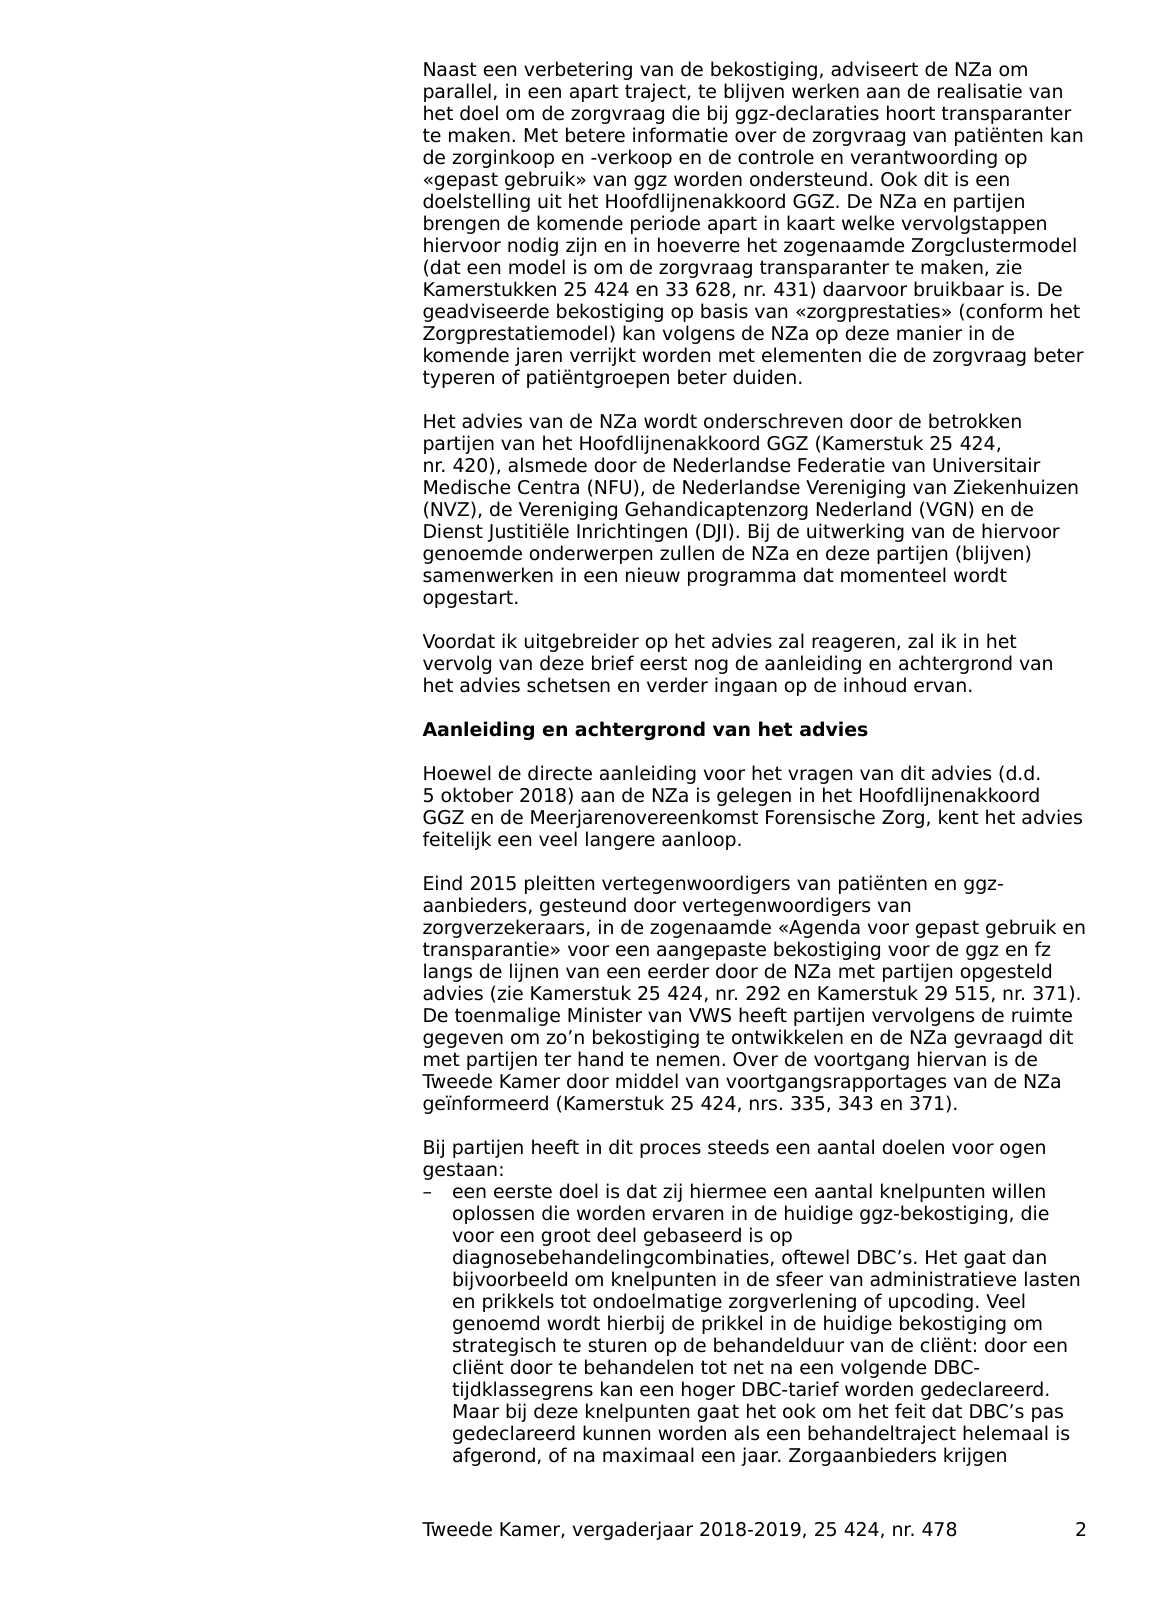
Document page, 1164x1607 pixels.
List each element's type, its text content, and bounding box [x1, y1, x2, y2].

text Eind 2015 pleitten vertegenwoordigers van patiënten en ggz-aanbieders, gesteund door vertegenwoordigers van zorgverzekeraars, in de zogenaamde «Agenda voor gepast gebruik en transparantie» voor een aangepaste bekostiging voor de ggz en fz langs de lijnen van een eerder door de NZa met partijen opgesteld advies (zie Kamerstuk 25 424, nr. 292 en Kamerstuk 29 515, nr. 371). De toenmalige Minister van VWS heeft partijen vervolgens de ruimte gegeven om zo’n bekostiging te ontwikkelen en de NZa gevraagd dit met partijen ter hand te nemen. Over de voortgang hiervan is de Tweede Kamer door middel van voortgangsrapportages van de NZa geïnformeerd (Kamerstuk 25 424, nrs. 335, 343 en 371). [422, 873, 1087, 1115]
text Voordat ik uitgebreider op het advies zal reageren, zal ik in het vervolg van deze brief eerst nog de aanleiding en achtergrond van het advies schetsen en verder ingaan op de inhoud ervan. [422, 631, 1087, 697]
text Het advies van de NZa wordt onderschreven door de betrokken partijen van het Hoofdlijnenakkoord GGZ (Kamerstuk 25 424, nr. 420), alsmede door de Nederlandse Federatie van Universitair Medische Centra (NFU), de Nederlandse Vereniging van Ziekenhuizen (NVZ), de Vereniging Gehandicaptenzorg Nederland (VGN) en de Dienst Justitiële Inrichtingen (DJI). Bij de uitwerking van de hiervoor genoemde onderwerpen zullen de NZa en deze partijen (blijven) samenwerken in een nieuw programma dat momenteel wordt opgestart. [422, 411, 1087, 609]
text Bij partijen heeft in dit proces steeds een aantal doelen voor ogen gestaan: [422, 1137, 1087, 1181]
text – een eerste doel is dat zij hiermee een aantal knelpunten willen oplossen die worden ervaren in de huidige ggz-bekostiging, die voor een groot deel gebaseerd is op diagnosebehandelingcombinaties, oftewel DBC’s. Het gaat dan bijvoorbeeld om knelpunten in de sfeer van administratieve lasten en prikkels tot ondoelmatige zorgverlening of upcoding. Veel genoemd wordt hierbij de prikkel in de huidige bekostiging om strategisch te sturen op de behandelduur van de cliënt: door een cliënt door te behandelen tot net na een volgende DBC-tijdklassegrens kan een hoger DBC-tarief worden gedeclareerd. Maar bij deze knelpunten gaat het ook om het feit dat DBC’s pas gedeclareerd kunnen worden als een behandeltraject helemaal is afgerond, of na maximaal een jaar. Zorgaanbieders krijgen [422, 1181, 1087, 1467]
subtitle Aanleiding en achtergrond van het advies [422, 719, 1087, 741]
text Hoewel de directe aanleiding voor het vragen van dit advies (d.d. 5 oktober 2018) aan de NZa is gelegen in het Hoofdlijnenakkoord GGZ en de Meerjarenovereenkomst Forensische Zorg, kent het advies feitelijk een veel langere aanloop. [422, 763, 1087, 851]
text Naast een verbetering van de bekostiging, adviseert de NZa om parallel, in een apart traject, te blijven werken aan de realisatie van het doel om de zorgvraag die bij ggz-declaraties hoort transparanter te maken. Met betere informatie over de zorgvraag van patiënten kan de zorginkoop en -verkoop en de controle en verantwoording op «gepast gebruik» van ggz worden ondersteund. Ook dit is een doelstelling uit het Hoofdlijnenakkoord GGZ. De NZa en partijen brengen de komende periode apart in kaart welke vervolgstappen hiervoor nodig zijn en in hoeverre het zogenaamde Zorgclustermodel (dat een model is om de zorgvraag transparanter te maken, zie Kamerstukken 25 424 en 33 628, nr. 431) daarvoor bruikbaar is. De geadviseerde bekostiging op basis van «zorgprestaties» (conform het Zorgprestatiemodel) kan volgens de NZa op deze manier in de komende jaren verrijkt worden met elementen die de zorgvraag beter typeren of patiëntgroepen beter duiden. [422, 59, 1087, 389]
